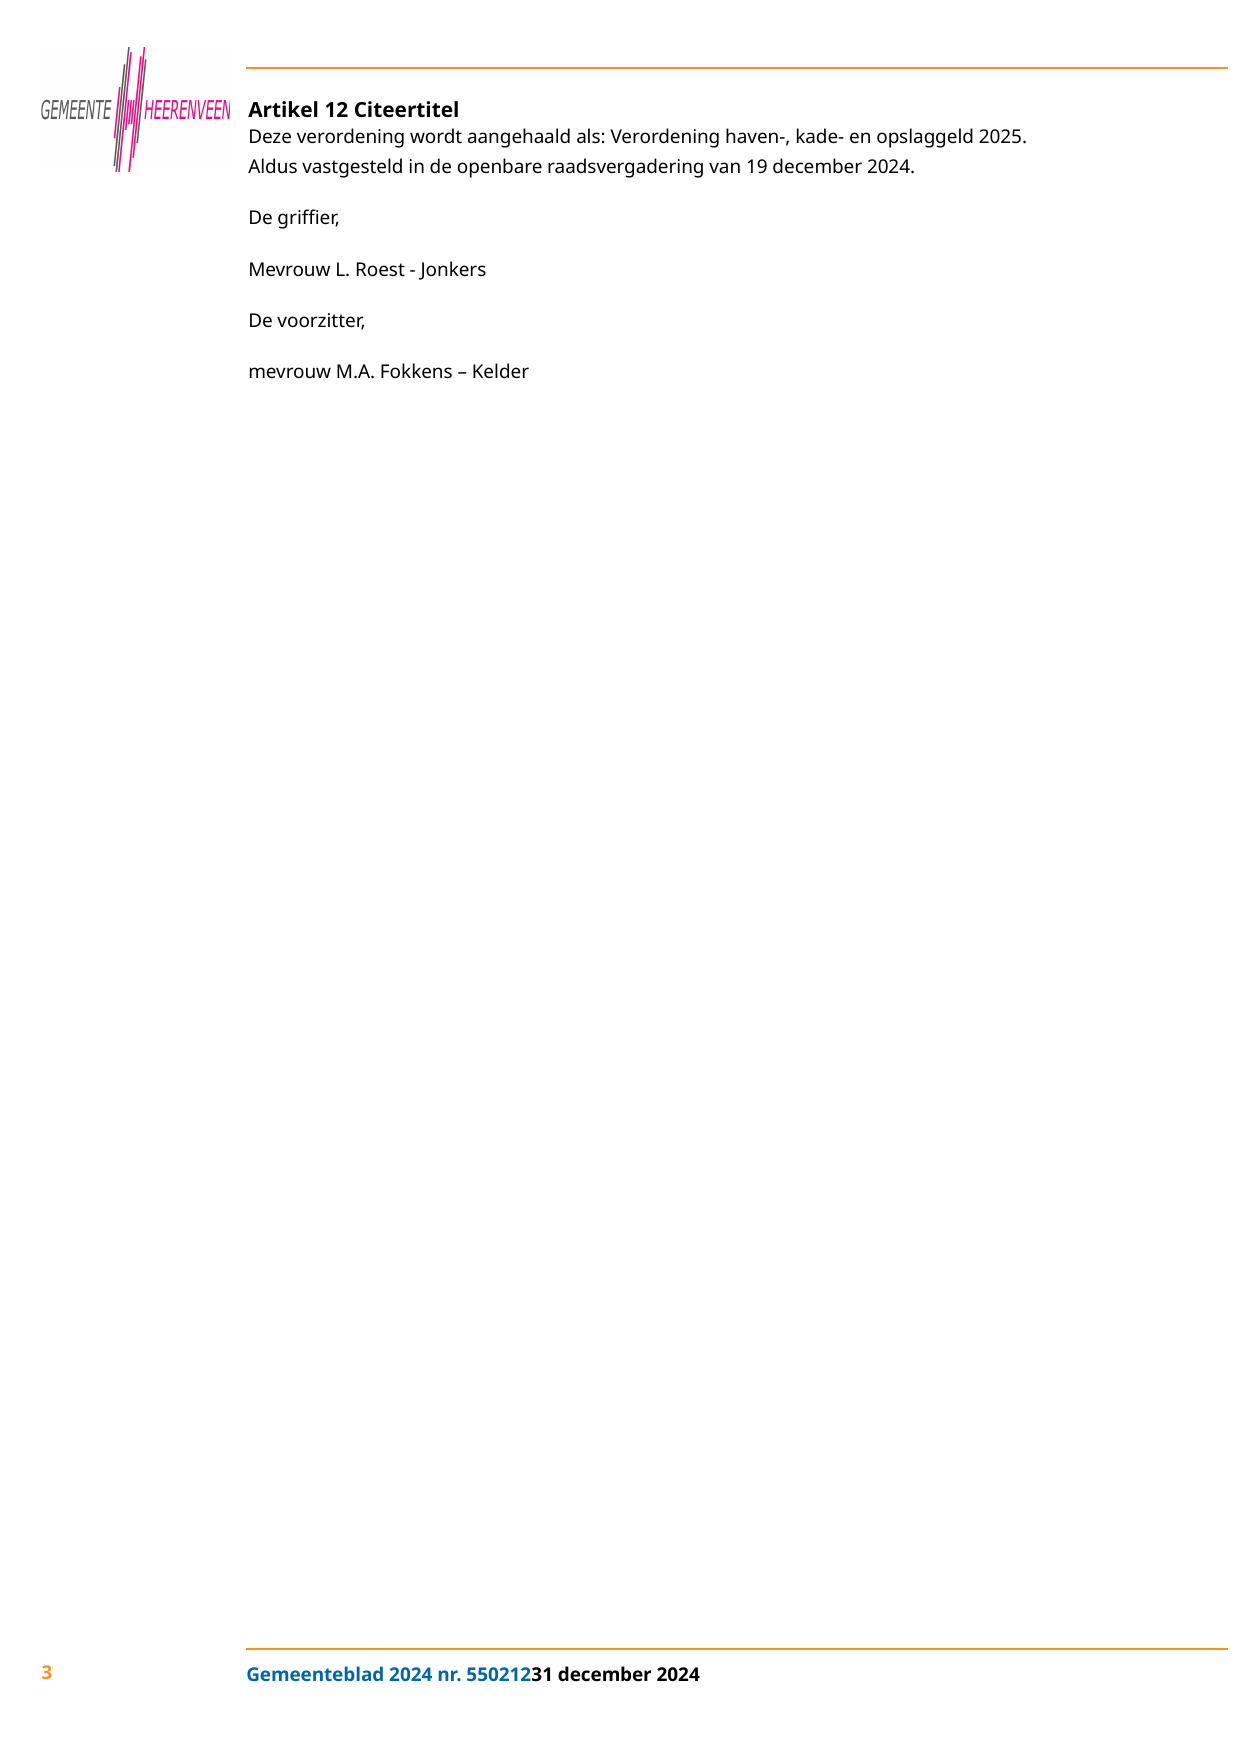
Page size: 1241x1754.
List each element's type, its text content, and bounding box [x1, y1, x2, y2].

text De voorzitter, [248, 307, 1152, 333]
text Mevrouw L. Roest - Jonkers [248, 256, 1152, 281]
text Artikel 12 Citeertitel [248, 95, 1152, 123]
text Aldus vastgesteld in de openbare raadsvergadering van 19 december 2024. [248, 153, 1152, 178]
text Deze verordening wordt aangehaald als: Verordening haven-, kade- en opslaggeld 2025. [248, 123, 1152, 149]
text De griffier, [248, 204, 1152, 230]
text mevrouw M.A. Fokkens – Kelder [248, 359, 1152, 384]
picture [41, 47, 231, 172]
